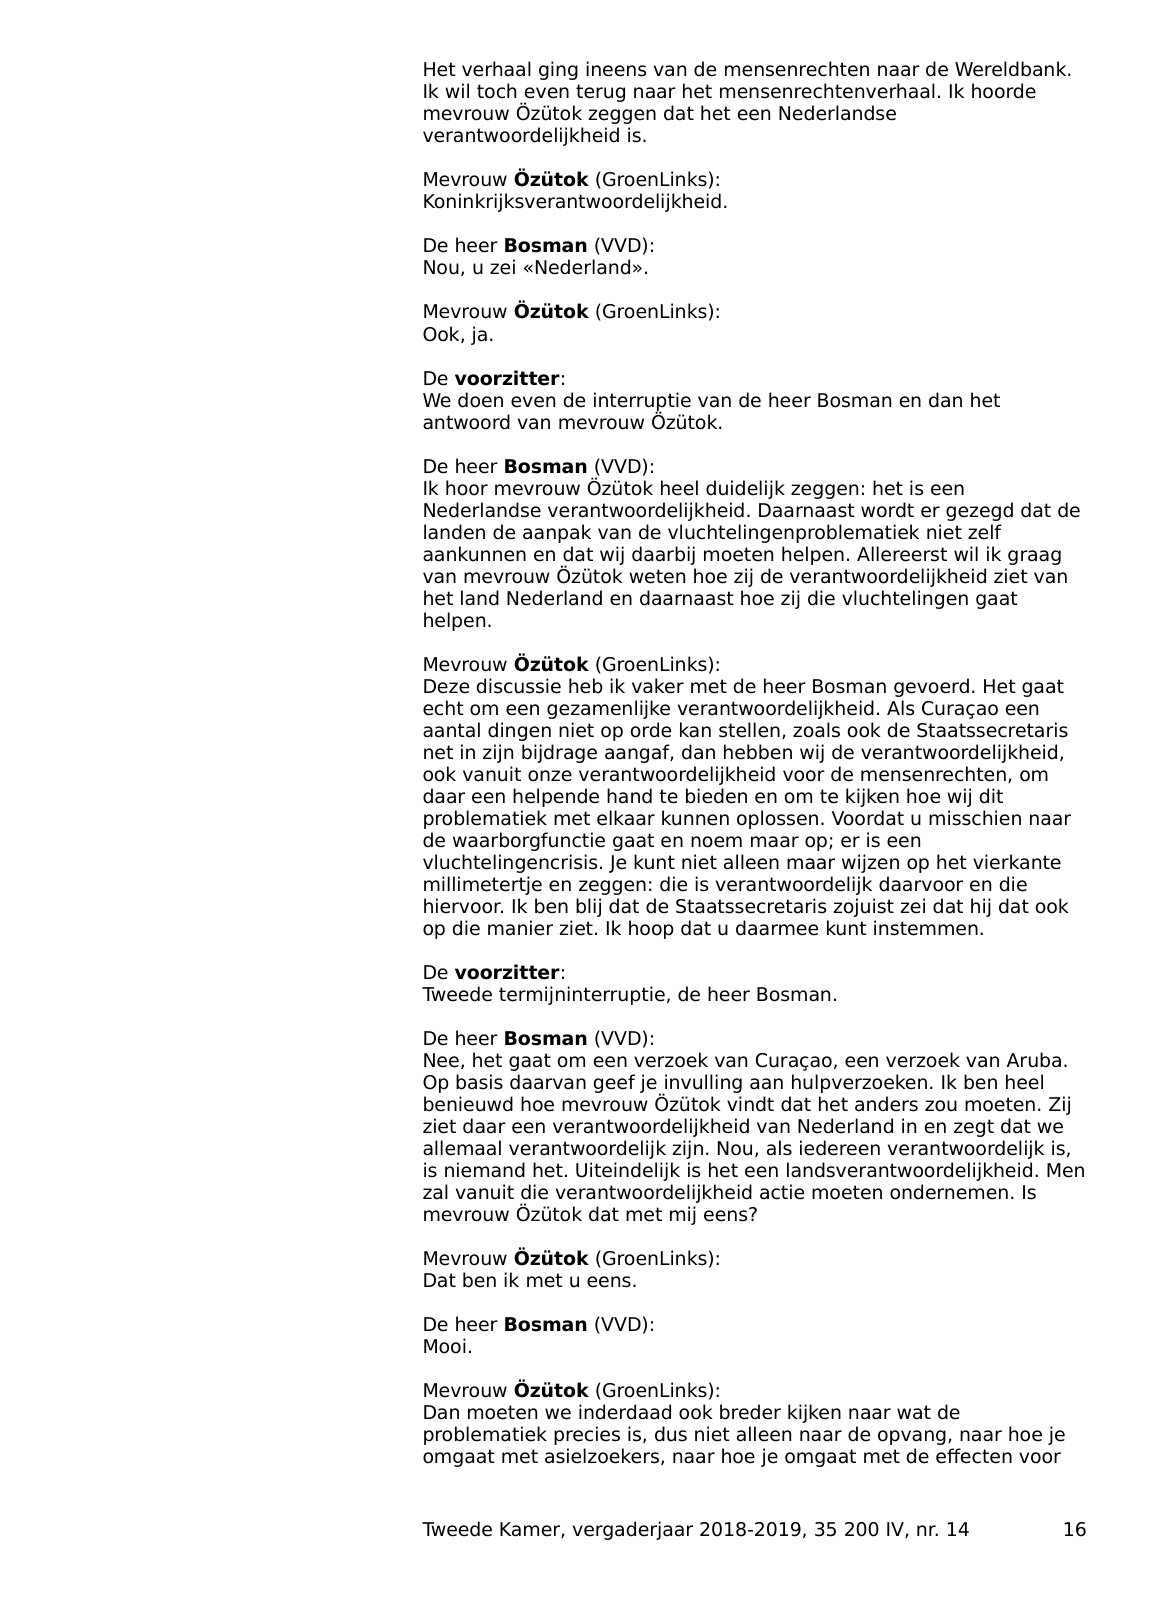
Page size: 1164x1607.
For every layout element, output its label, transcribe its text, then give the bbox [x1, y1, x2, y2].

text Mevrouw Özütok (GroenLinks): [422, 654, 1087, 676]
text Nou, u zei «Nederland». [422, 257, 1087, 279]
text Koninkrijksverantwoordelijkheid. [422, 191, 1087, 213]
text Mevrouw Özütok (GroenLinks): [422, 169, 1087, 191]
text Ik hoor mevrouw Özütok heel duidelijk zeggen: het is een Nederlandse verantwoordelijkheid. Daarnaast wordt er gezegd dat de landen de aanpak van de vluchtelingenproblematiek niet zelf aankunnen en dat wij daarbij moeten helpen. Allereerst wil ik graag van mevrouw Özütok weten hoe zij de verantwoordelijkheid ziet van het land Nederland en daarnaast hoe zij die vluchtelingen gaat helpen. [422, 478, 1087, 632]
text Nee, het gaat om een verzoek van Curaçao, een verzoek van Aruba. Op basis daarvan geef je invulling aan hulpverzoeken. Ik ben heel benieuwd hoe mevrouw Özütok vindt dat het anders zou moeten. Zij ziet daar een verantwoordelijkheid van Nederland in en zegt dat we allemaal verantwoordelijk zijn. Nou, als iedereen verantwoordelijk is, is niemand het. Uiteindelijk is het een landsverantwoordelijkheid. Men zal vanuit die verantwoordelijkheid actie moeten ondernemen. Is mevrouw Özütok dat met mij eens? [422, 1050, 1087, 1226]
text Het verhaal ging ineens van de mensenrechten naar de Wereldbank. Ik wil toch even terug naar het mensenrechtenverhaal. Ik hoorde mevrouw Özütok zeggen dat het een Nederlandse verantwoordelijkheid is. [422, 59, 1087, 147]
text Dan moeten we inderdaad ook breder kijken naar wat de problematiek precies is, dus niet alleen naar de opvang, naar hoe je omgaat met asielzoekers, naar hoe je omgaat met de effecten voor [422, 1402, 1087, 1468]
text Mevrouw Özütok (GroenLinks): [422, 1380, 1087, 1402]
text De voorzitter: [422, 962, 1087, 984]
text We doen even de interruptie van de heer Bosman en dan het antwoord van mevrouw Özütok. [422, 389, 1087, 433]
text De heer Bosman (VVD): [422, 235, 1087, 257]
text De voorzitter: [422, 368, 1087, 389]
text Dat ben ik met u eens. [422, 1270, 1087, 1292]
text De heer Bosman (VVD): [422, 1314, 1087, 1336]
text Mevrouw Özütok (GroenLinks): [422, 1248, 1087, 1270]
text Deze discussie heb ik vaker met de heer Bosman gevoerd. Het gaat echt om een gezamenlijke verantwoordelijkheid. Als Curaçao een aantal dingen niet op orde kan stellen, zoals ook de Staatssecretaris net in zijn bijdrage aangaf, dan hebben wij de verantwoordelijkheid, ook vanuit onze verantwoordelijkheid voor de mensenrechten, om daar een helpende hand te bieden en om te kijken hoe wij dit problematiek met elkaar kunnen oplossen. Voordat u misschien naar de waarborgfunctie gaat en noem maar op; er is een vluchtelingencrisis. Je kunt niet alleen maar wijzen op het vierkante millimetertje en zeggen: die is verantwoordelijk daarvoor en die hiervoor. Ik ben blij dat de Staatssecretaris zojuist zei dat hij dat ook op die manier ziet. Ik hoop dat u daarmee kunt instemmen. [422, 676, 1087, 939]
text Ook, ja. [422, 323, 1087, 345]
text Mevrouw Özütok (GroenLinks): [422, 301, 1087, 323]
text Tweede termijninterruptie, de heer Bosman. [422, 984, 1087, 1006]
text De heer Bosman (VVD): [422, 1028, 1087, 1050]
text Mooi. [422, 1336, 1087, 1358]
text De heer Bosman (VVD): [422, 456, 1087, 478]
